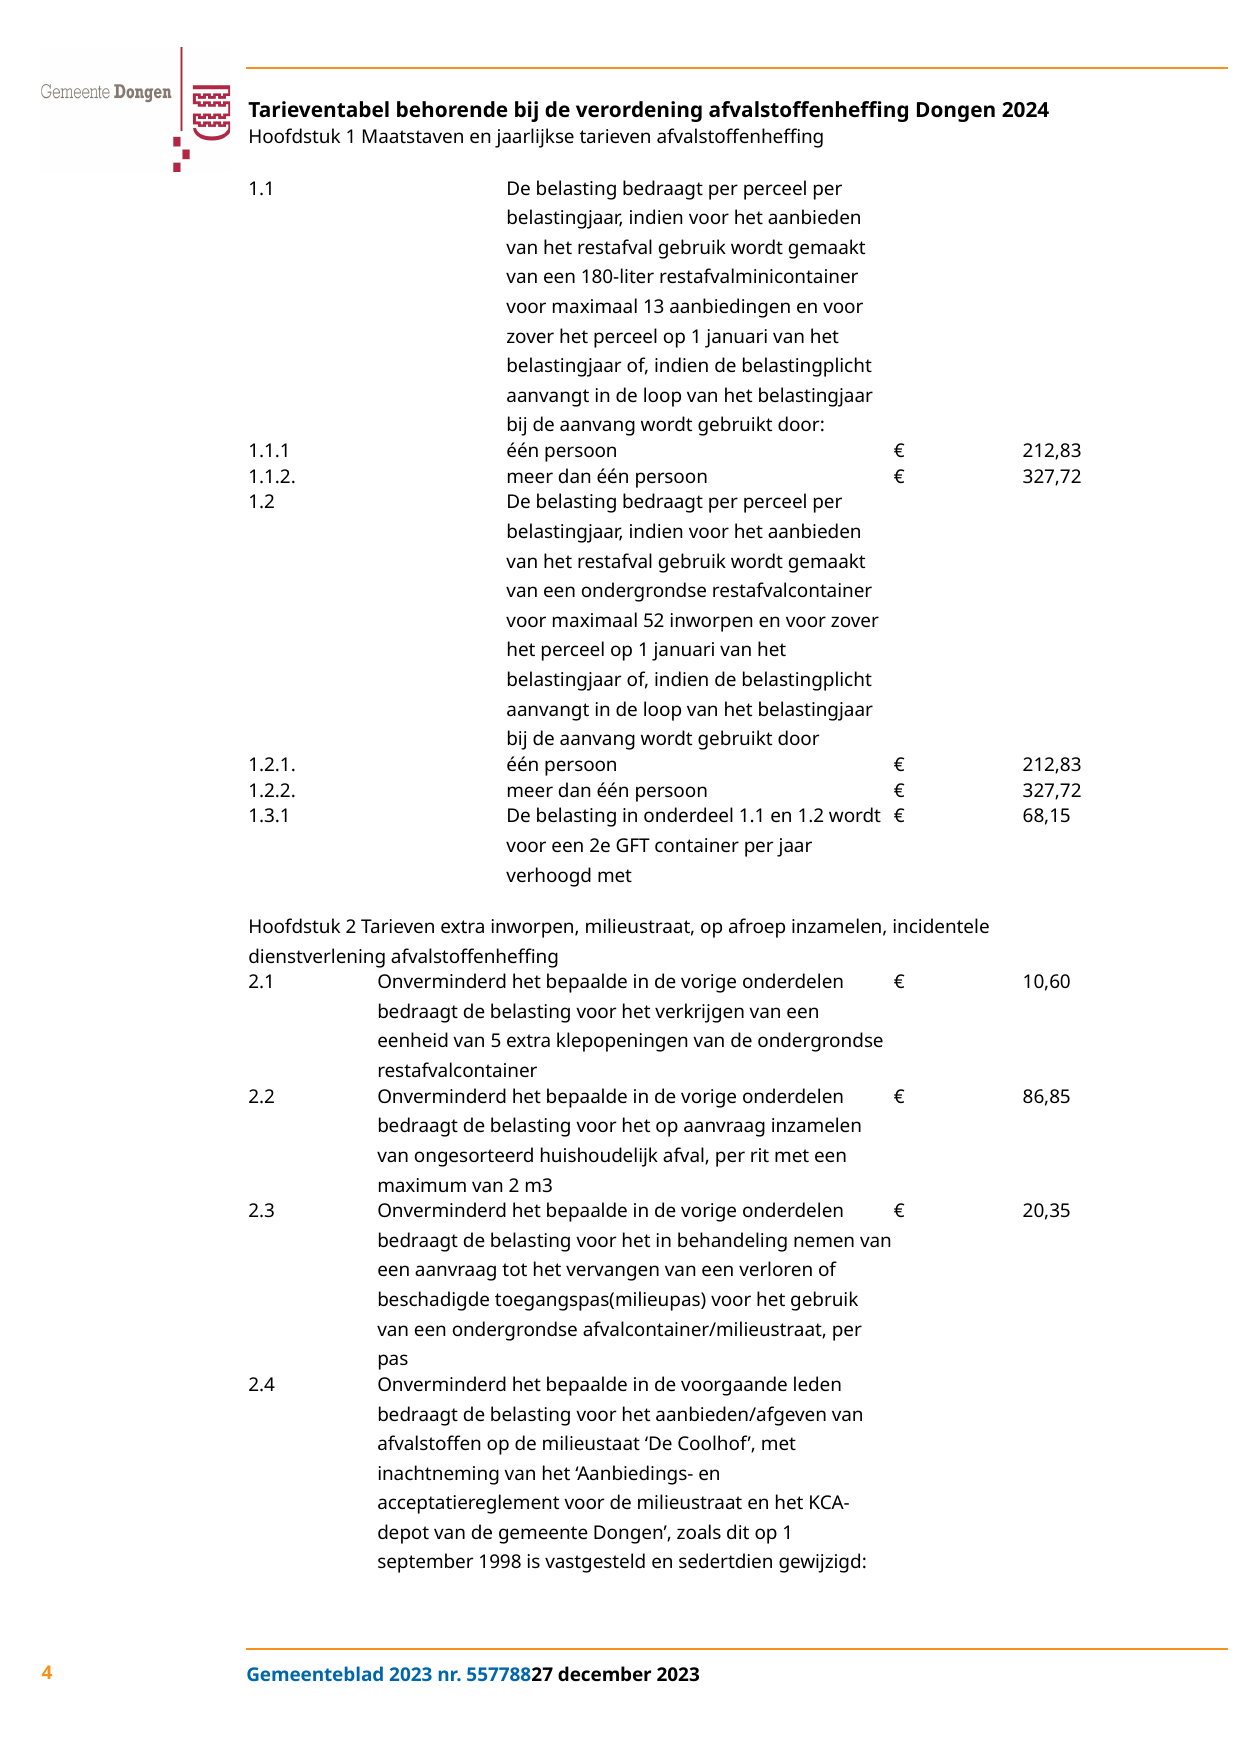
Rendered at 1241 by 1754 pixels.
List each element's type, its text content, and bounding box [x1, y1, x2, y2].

table_cell [506, 149, 893, 175]
table_cell De belasting in onderdeel 1.1 en 1.2 wordt voor een 2e GFT container per jaar verhoogd met [506, 803, 893, 887]
text Tarieventabel behorende bij de verordening afvalstoffenheffing Dongen 2024 [248, 95, 1152, 123]
table_cell € [894, 803, 1022, 887]
table_cell [377, 1574, 506, 1600]
table_cell Onverminderd het bepaalde in de vorige onderdelen bedraagt de belasting voor het verkrijgen van een eenheid van 5 extra klepopeningen van de ondergrondse restafvalcontainer [377, 969, 893, 1083]
table_cell [1023, 888, 1152, 913]
table_cell 1.2.1. [248, 751, 506, 777]
table_cell [506, 888, 1022, 913]
table_cell 1.1.1 [248, 437, 506, 463]
table_cell 212,83 [1023, 437, 1152, 463]
table_cell [1023, 489, 1152, 751]
table_cell € [894, 969, 1022, 1083]
table_cell De belasting bedraagt per perceel per belastingjaar, indien voor het aanbieden van het restafval gebruik wordt gemaakt van een ondergrondse restafvalcontainer voor maximaal 52 inworpen en voor zover het perceel op 1 januari van het belastingjaar of, indien de belastingplicht aanvangt in de loop van het belastingjaar bij de aanvang wordt gebruikt door [506, 489, 893, 751]
table_cell [894, 489, 1022, 751]
table_cell 2.2 [248, 1083, 377, 1197]
table_header [1023, 124, 1152, 149]
table_cell 1.1.2. [248, 463, 506, 489]
table_cell 212,83 [1023, 751, 1152, 777]
table_cell € [894, 463, 1022, 489]
table_cell Onverminderd het bepaalde in de vorige onderdelen bedraagt de belasting voor het op aanvraag inzamelen van ongesorteerd huishoudelijk afval, per rit met een maximum van 2 m3 [377, 1083, 893, 1197]
table_cell 68,15 [1023, 803, 1152, 887]
table_cell 1.2.2. [248, 777, 506, 803]
table_cell [506, 1574, 1152, 1600]
table_cell 20,35 [1023, 1198, 1152, 1371]
table_cell 10,60 [1023, 969, 1152, 1083]
table_cell 2.3 [248, 1198, 377, 1371]
table_cell één persoon [506, 751, 893, 777]
table_header Hoofdstuk 1 Maatstaven en jaarlijkse tarieven afvalstoffenheffing [248, 124, 893, 149]
table_cell [1023, 913, 1152, 968]
table_cell meer dan één persoon [506, 463, 893, 489]
table_cell [1023, 149, 1152, 175]
table_cell [894, 1371, 1022, 1574]
table_cell [248, 149, 506, 175]
table_cell 1.2 [248, 489, 506, 751]
table_cell € [894, 751, 1022, 777]
table_cell € [894, 437, 1022, 463]
table_cell [248, 1574, 377, 1600]
table_cell 2.1 [248, 969, 377, 1083]
table_header [894, 124, 1022, 149]
table_cell 1.3.1 [248, 803, 506, 887]
table_cell Hoofdstuk 2 Tarieven extra inworpen, milieustraat, op afroep inzamelen, incidentele dienstverlening afvalstoffenheffing [248, 913, 1022, 968]
table_cell 1.1 [248, 175, 506, 437]
table_cell € [894, 1083, 1022, 1197]
table_cell Onverminderd het bepaalde in de vorige onderdelen bedraagt de belasting voor het in behandeling nemen van een aanvraag tot het vervangen van een verloren of beschadigde toegangspas(milieupas) voor het gebruik van een ondergrondse afvalcontainer/milieustraat, per pas [377, 1198, 893, 1371]
table_cell één persoon [506, 437, 893, 463]
table_cell [894, 149, 1022, 175]
table_cell [1023, 1371, 1152, 1574]
table_cell € [894, 1198, 1022, 1371]
table_cell Onverminderd het bepaalde in de voorgaande leden bedraagt de belasting voor het aanbieden/afgeven van afvalstoffen op de milieustaat ‘De Coolhof’, met inachtneming van het ‘Aanbiedings- en acceptatiereglement voor de milieustraat en het KCA-depot van de gemeente Dongen’, zoals dit op 1 september 1998 is vastgesteld en sedertdien gewijzigd: [377, 1371, 893, 1574]
table_cell [1023, 175, 1152, 437]
table_cell 327,72 [1023, 777, 1152, 803]
table_cell [248, 888, 506, 913]
table_cell meer dan één persoon [506, 777, 893, 803]
table_cell 327,72 [1023, 463, 1152, 489]
table_cell € [894, 777, 1022, 803]
table_cell De belasting bedraagt per perceel per belastingjaar, indien voor het aanbieden van het restafval gebruik wordt gemaakt van een 180-liter restafvalminicontainer voor maximaal 13 aanbiedingen en voor zover het perceel op 1 januari van het belastingjaar of, indien de belastingplicht aanvangt in de loop van het belastingjaar bij de aanvang wordt gebruikt door: [506, 175, 893, 437]
table_cell [894, 175, 1022, 437]
table_cell 2.4 [248, 1371, 377, 1574]
table_cell 86,85 [1023, 1083, 1152, 1197]
picture [41, 47, 231, 172]
